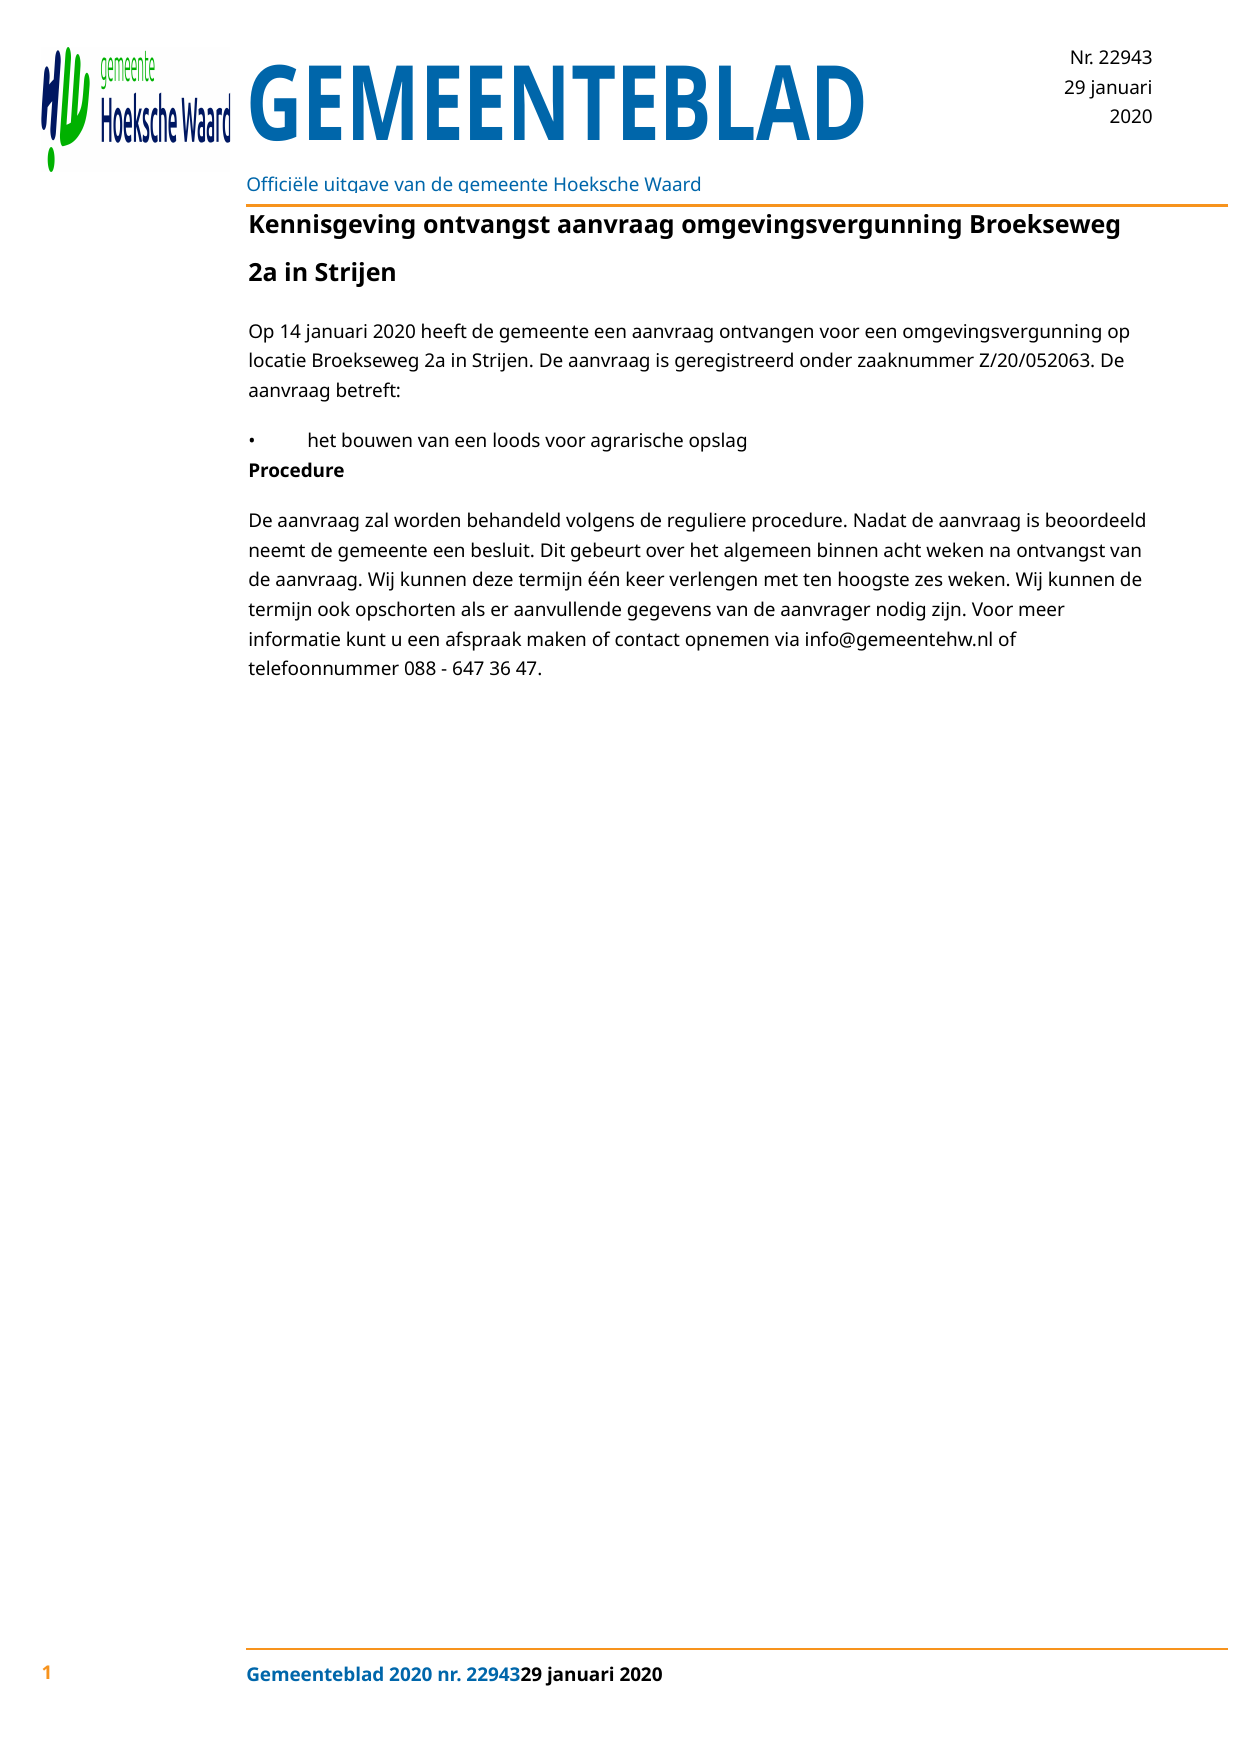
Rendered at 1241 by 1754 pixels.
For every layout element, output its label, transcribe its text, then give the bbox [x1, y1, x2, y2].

list het bouwen van een loods voor agrarische opslag [248, 427, 1152, 453]
text De aanvraag zal worden behandeld volgens de reguliere procedure. Nadat de aanvraag is beoordeeld neemt de gemeente een besluit. Dit gebeurt over het algemeen binnen acht weken na ontvangst van de aanvraag. Wij kunnen deze termijn één keer verlengen met ten hoogste zes weken. Wij kunnen de termijn ook opschorten als er aanvullende gegevens van de aanvrager nodig zijn. Voor meer informatie kunt u een afspraak maken of contact opnemen via info@gemeentehw.nl of telefoonnummer 088 - 647 36 47. [248, 507, 1152, 681]
text Op 14 januari 2020 heeft de gemeente een aanvraag ontvangen voor een omgevingsvergunning op locatie Broekseweg 2a in Strijen. De aanvraag is geregistreerd onder zaaknummer Z/20/052063. De aanvraag betreft: [248, 318, 1152, 403]
picture [41, 47, 231, 172]
text Kennisgeving ontvangst aanvraag omgevingsvergunning Broekseweg 2a in Strijen [248, 207, 1152, 288]
text Procedure [248, 457, 1152, 483]
